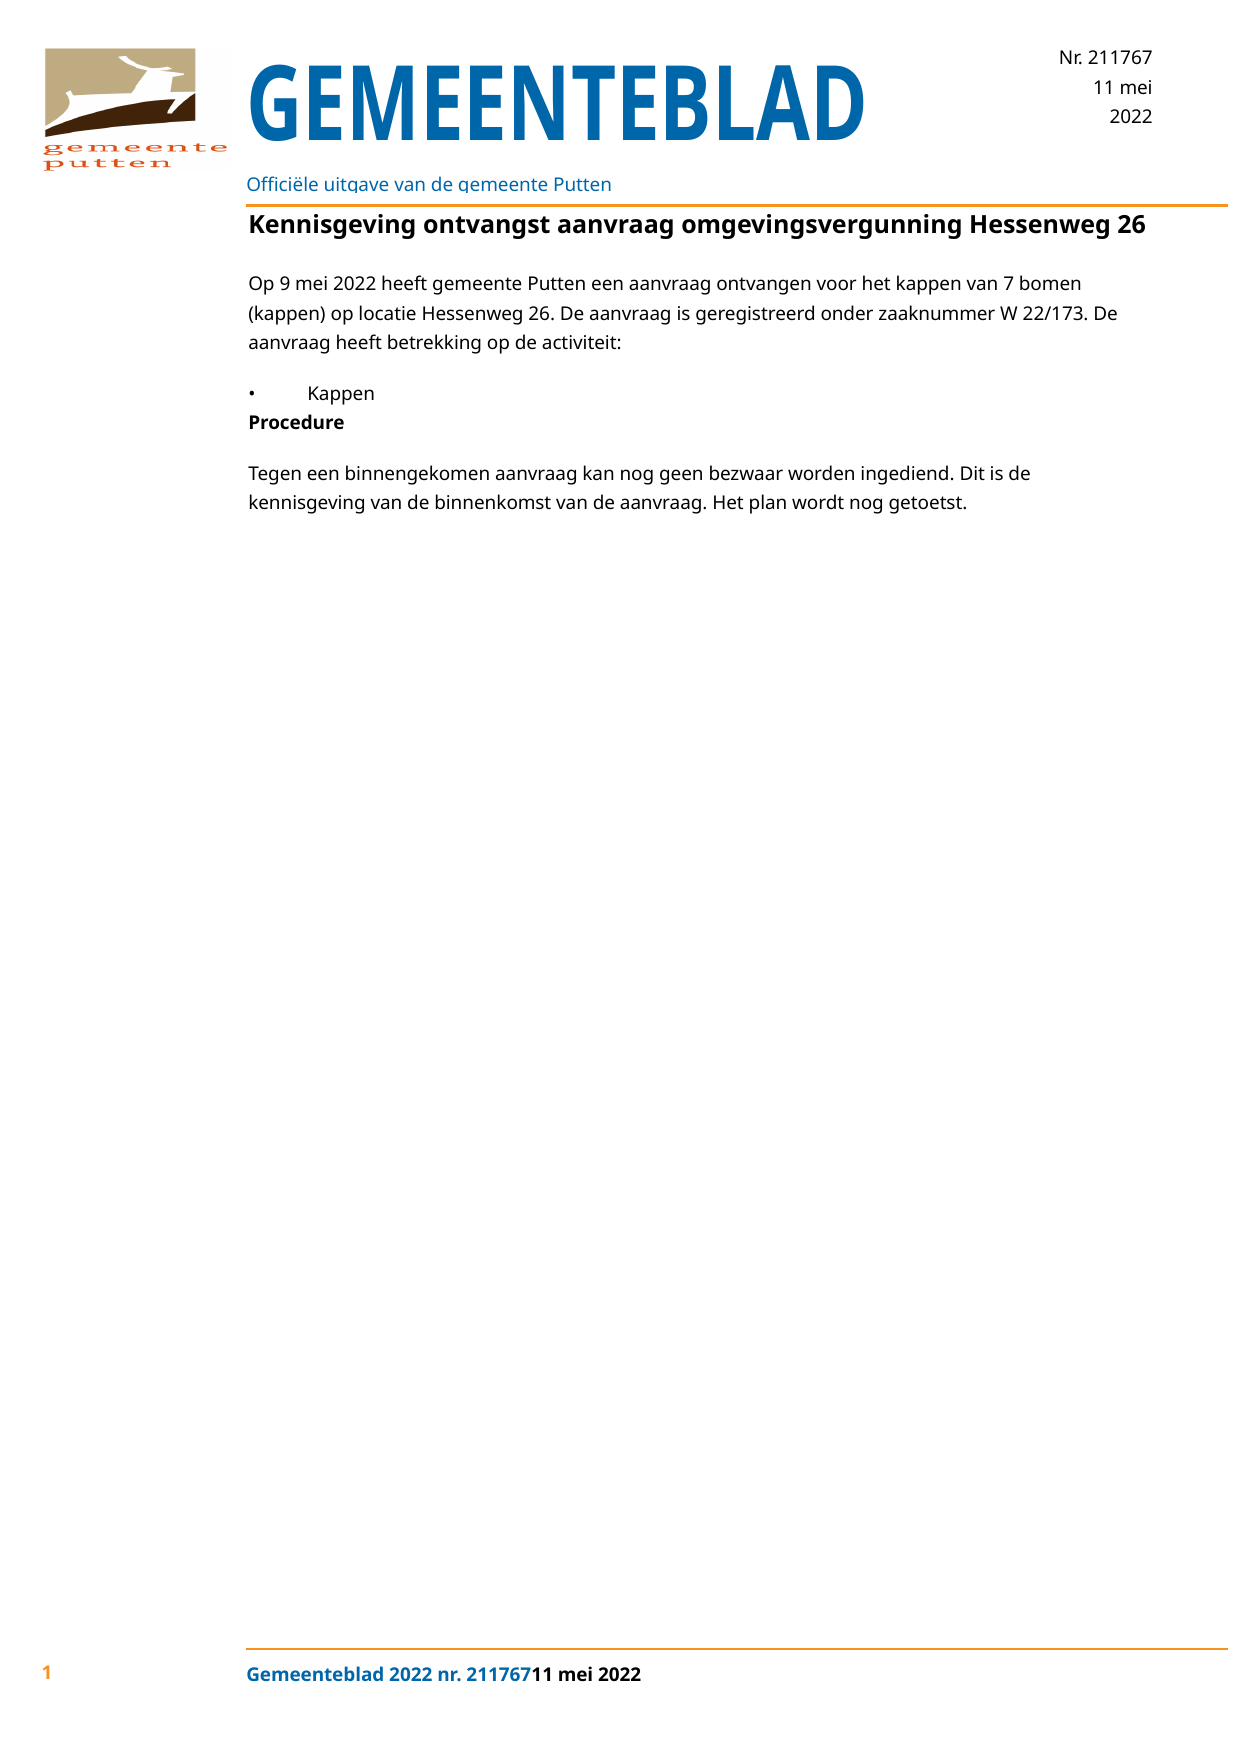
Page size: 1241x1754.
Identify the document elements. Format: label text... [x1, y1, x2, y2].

text Procedure [248, 409, 1152, 435]
text Op 9 mei 2022 heeft gemeente Putten een aanvraag ontvangen voor het kappen van 7 bomen (kappen) op locatie Hessenweg 26. De aanvraag is geregistreerd onder zaaknummer W 22/173. De aanvraag heeft betrekking op de activiteit: [248, 270, 1152, 355]
picture [41, 47, 231, 172]
text Kennisgeving ontvangst aanvraag omgevingsvergunning Hessenweg 26 [248, 207, 1152, 241]
text Tegen een binnengekomen aanvraag kan nog geen bezwaar worden ingediend. Dit is de kennisgeving van de binnenkomst van de aanvraag. Het plan wordt nog getoetst. [248, 460, 1152, 515]
list Kappen [248, 380, 1152, 406]
